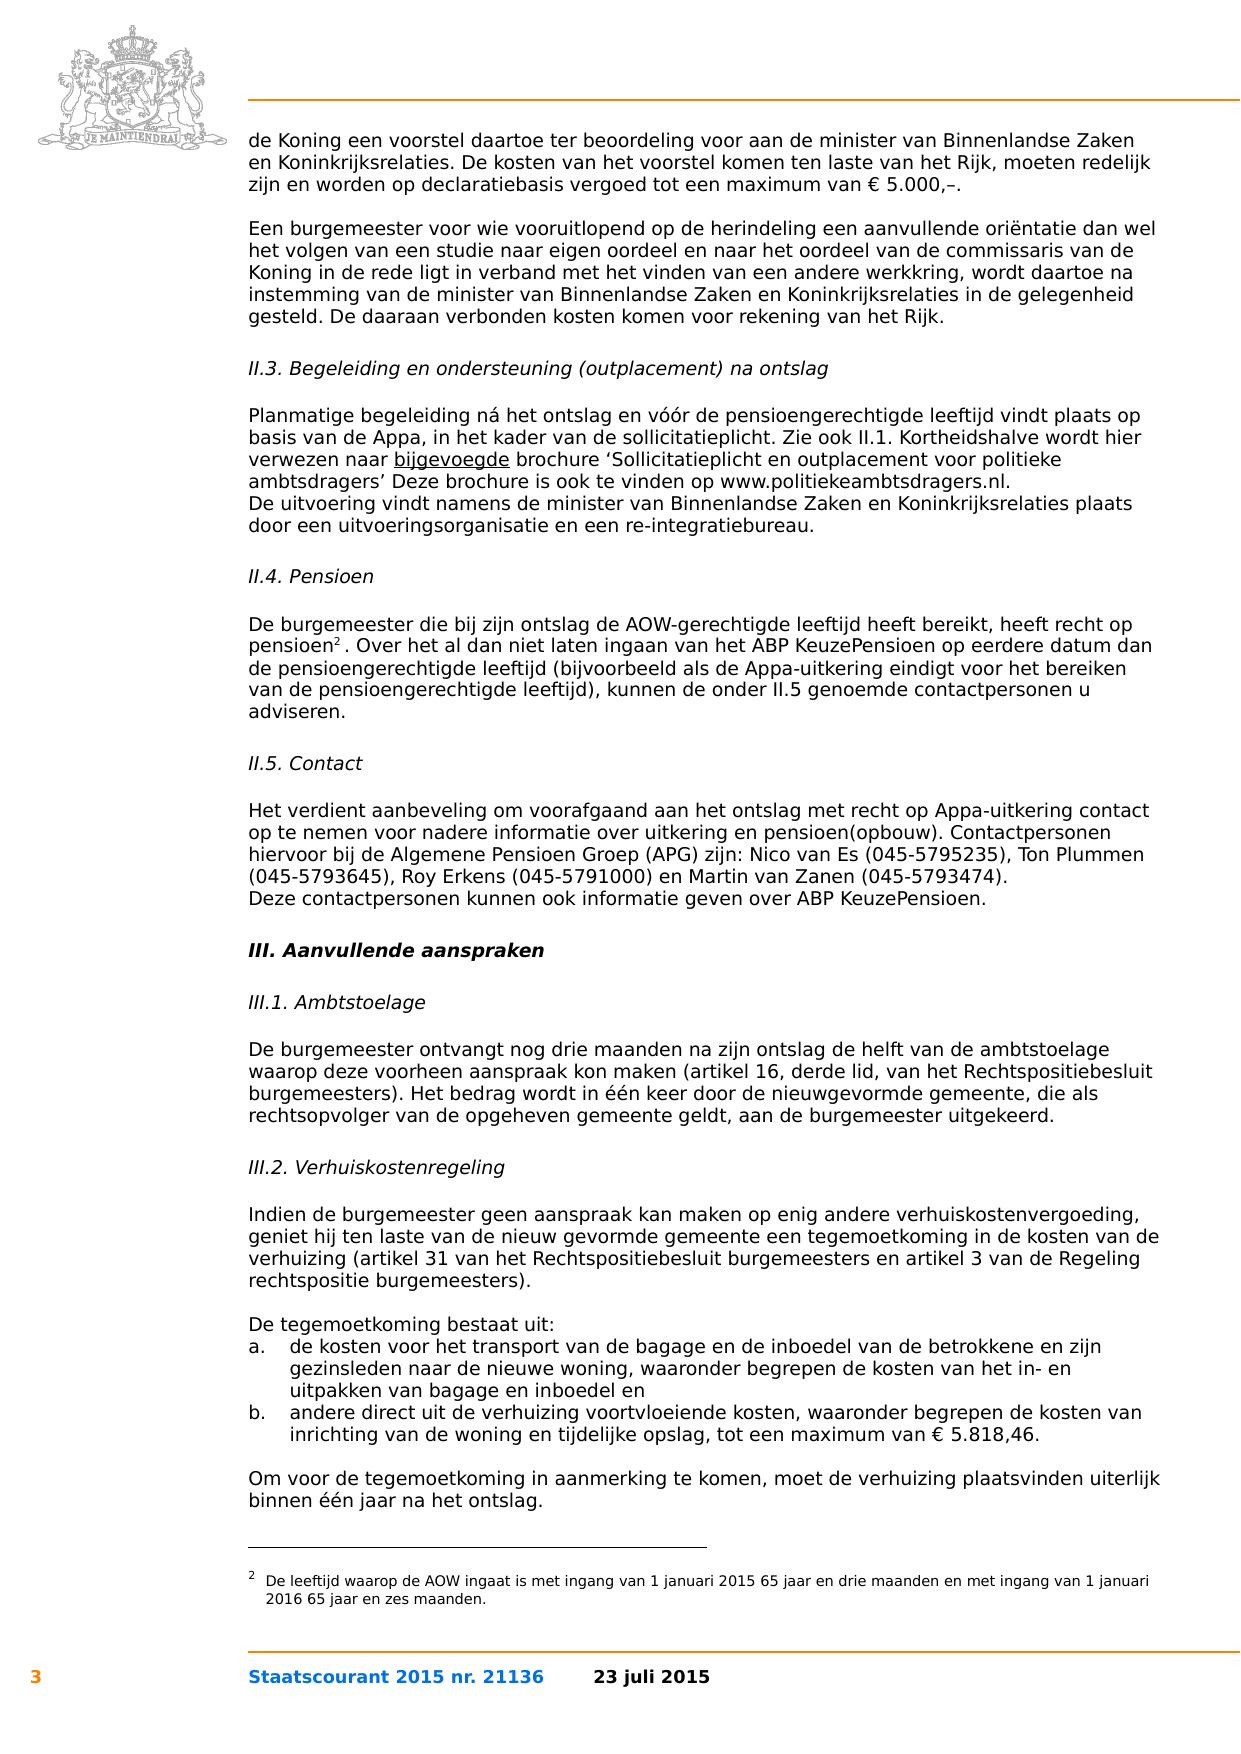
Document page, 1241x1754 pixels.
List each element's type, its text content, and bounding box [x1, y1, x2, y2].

text a. de kosten voor het transport van de bagage en de inboedel van de betrokkene en zijn gezinsleden naar de nieuwe woning, waaronder begrepen de kosten van het in- en uitpakken van bagage en inboedel en [248, 1336, 1163, 1402]
text De tegemoetkoming bestaat uit: [248, 1314, 1163, 1336]
subtitle II.3. Begeleiding en ondersteuning (outplacement) na ontslag [248, 358, 1163, 379]
text Om voor de tegemoetkoming in aanmerking te komen, moet de verhuizing plaatsvinden uiterlijk binnen één jaar na het ontslag. [248, 1468, 1163, 1512]
text De burgemeester ontvangt nog drie maanden na zijn ontslag de helft van de ambtstoelage waarop deze voorheen aanspraak kon maken (artikel 16, derde lid, van het Rechtspositiebesluit burgemeesters). Het bedrag wordt in één keer door de nieuwgevormde gemeente, die als rechtsopvolger van de opgeheven gemeente geldt, aan de burgemeester uitgekeerd. [248, 1039, 1163, 1127]
text Deze contactpersonen kunnen ook informatie geven over ABP KeuzePensioen. [248, 888, 1163, 910]
text b. andere direct uit de verhuizing voortvloeiende kosten, waaronder begrepen de kosten van inrichting van de woning en tijdelijke opslag, tot een maximum van € 5.818,46. [248, 1402, 1163, 1446]
subtitle III.1. Ambtstoelage [248, 992, 1163, 1014]
text Het verdient aanbeveling om voorafgaand aan het ontslag met recht op Appa-uitkering contact op te nemen voor nadere informatie over uitkering en pensioen(opbouw). Contactpersonen hiervoor bij de Algemene Pensioen Groep (APG) zijn: Nico van Es (045-5795235), Ton Plummen (045-5793645), Roy Erkens (045-5791000) en Martin van Zanen (045-5793474). [248, 800, 1163, 888]
text Indien de burgemeester geen aanspraak kan maken op enig andere verhuiskostenvergoeding, geniet hij ten laste van de nieuw gevormde gemeente een tegemoetkoming in de kosten van de verhuizing (artikel 31 van het Rechtspositiebesluit burgemeesters en artikel 3 van de Regeling rechtspositie burgemeesters). [248, 1204, 1163, 1292]
subtitle III.2. Verhuiskostenregeling [248, 1157, 1163, 1179]
subtitle II.5. Contact [248, 753, 1163, 775]
subtitle III. Aanvullende aanspraken [248, 940, 1163, 962]
text de Koning een voorstel daartoe ter beoordeling voor aan de minister van Binnenlandse Zaken en Koninkrijksrelaties. De kosten van het voorstel komen ten laste van het Rijk, moeten redelijk zijn en worden op declaratiebasis vergoed tot een maximum van € 5.000,–. [248, 130, 1163, 196]
picture [38, 25, 227, 150]
text Planmatige begeleiding ná het ontslag en vóór de pensioengerechtigde leeftijd vindt plaats op basis van de Appa, in het kader van de sollicitatieplicht. Zie ook II.1. Kortheidshalve wordt hier verwezen naar bijgevoegde brochure ‘Sollicitatieplicht en outplacement voor politieke ambtsdragers’ Deze brochure is ook te vinden op www.politiekeambtsdragers.nl. [248, 404, 1163, 492]
text De uitvoering vindt namens de minister van Binnenlandse Zaken en Koninkrijksrelaties plaats door een uitvoeringsorganisatie en een re-integratiebureau. [248, 492, 1163, 536]
text De burgemeester die bij zijn ontslag de AOW-gerechtigde leeftijd heeft bereikt, heeft recht op pensioen. Over het al dan niet laten ingaan van het ABP KeuzePensioen op eerdere datum dan de pensioengerechtigde leeftijd (bijvoorbeeld als de Appa-uitkering eindigt voor het bereiken van de pensioengerechtigde leeftijd), kunnen de onder II.5 genoemde contactpersonen u adviseren. [248, 613, 1163, 723]
subtitle II.4. Pensioen [248, 566, 1163, 588]
text De leeftijd waarop de AOW ingaat is met ingang van 1 januari 2015 65 jaar en drie maanden en met ingang van 1 januari 2016 65 jaar en zes maanden. [248, 1569, 1163, 1608]
text Een burgemeester voor wie vooruitlopend op de herindeling een aanvullende oriëntatie dan wel het volgen van een studie naar eigen oordeel en naar het oordeel van de commissaris van de Koning in de rede ligt in verband met het vinden van een andere werkkring, wordt daartoe na instemming van de minister van Binnenlandse Zaken en Koninkrijksrelaties in de gelegenheid gesteld. De daaraan verbonden kosten komen voor rekening van het Rijk. [248, 218, 1163, 328]
